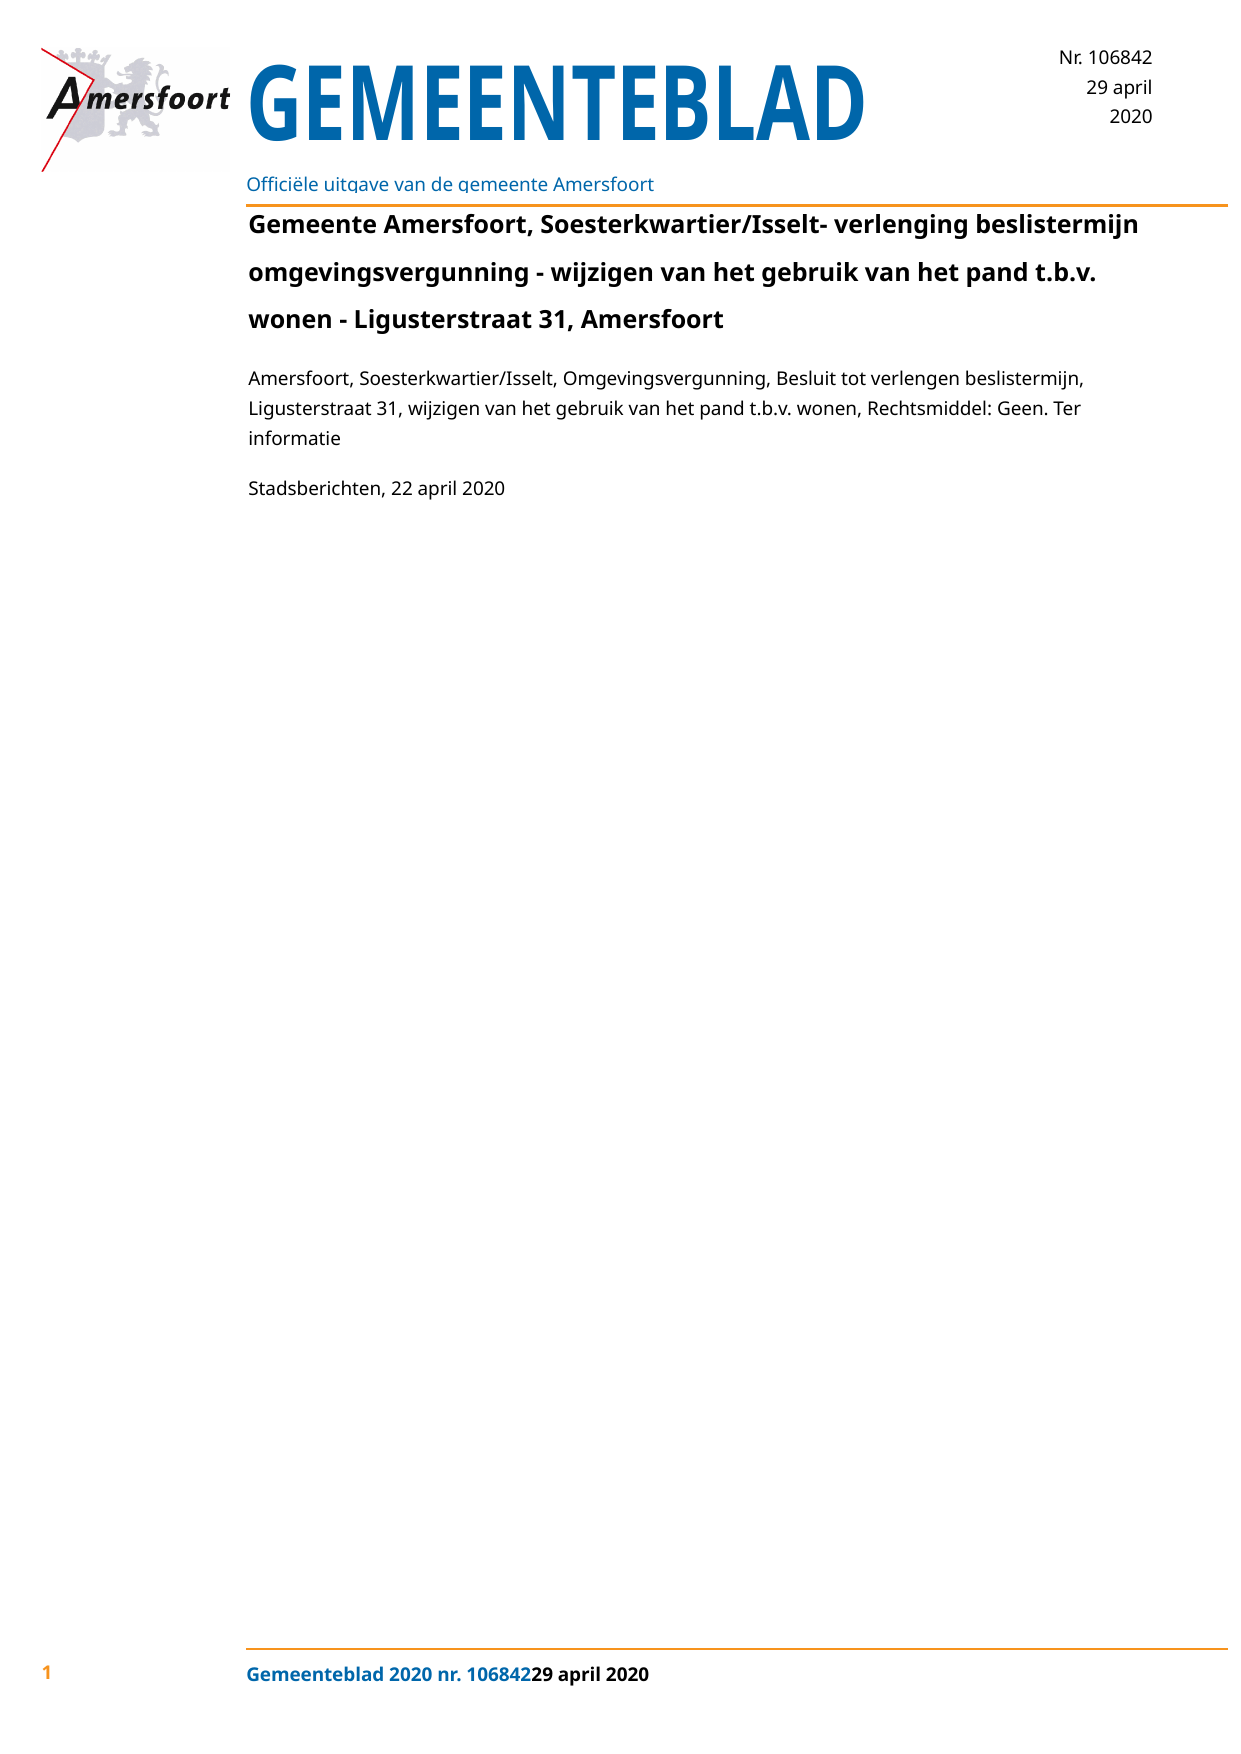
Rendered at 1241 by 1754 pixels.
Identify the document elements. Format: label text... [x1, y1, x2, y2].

text Gemeente Amersfoort, Soesterkwartier/Isselt- verlenging beslistermijn omgevingsvergunning - wijzigen van het gebruik van het pand t.b.v. wonen - Ligusterstraat 31, Amersfoort [248, 207, 1152, 336]
text Stadsberichten, 22 april 2020 [248, 475, 1152, 501]
text Amersfoort, Soesterkwartier/Isselt, Omgevingsvergunning, Besluit tot verlengen beslistermijn, Ligusterstraat 31, wijzigen van het gebruik van het pand t.b.v. wonen, Rechtsmiddel: Geen. Ter informatie [248, 366, 1152, 450]
picture [41, 47, 231, 172]
